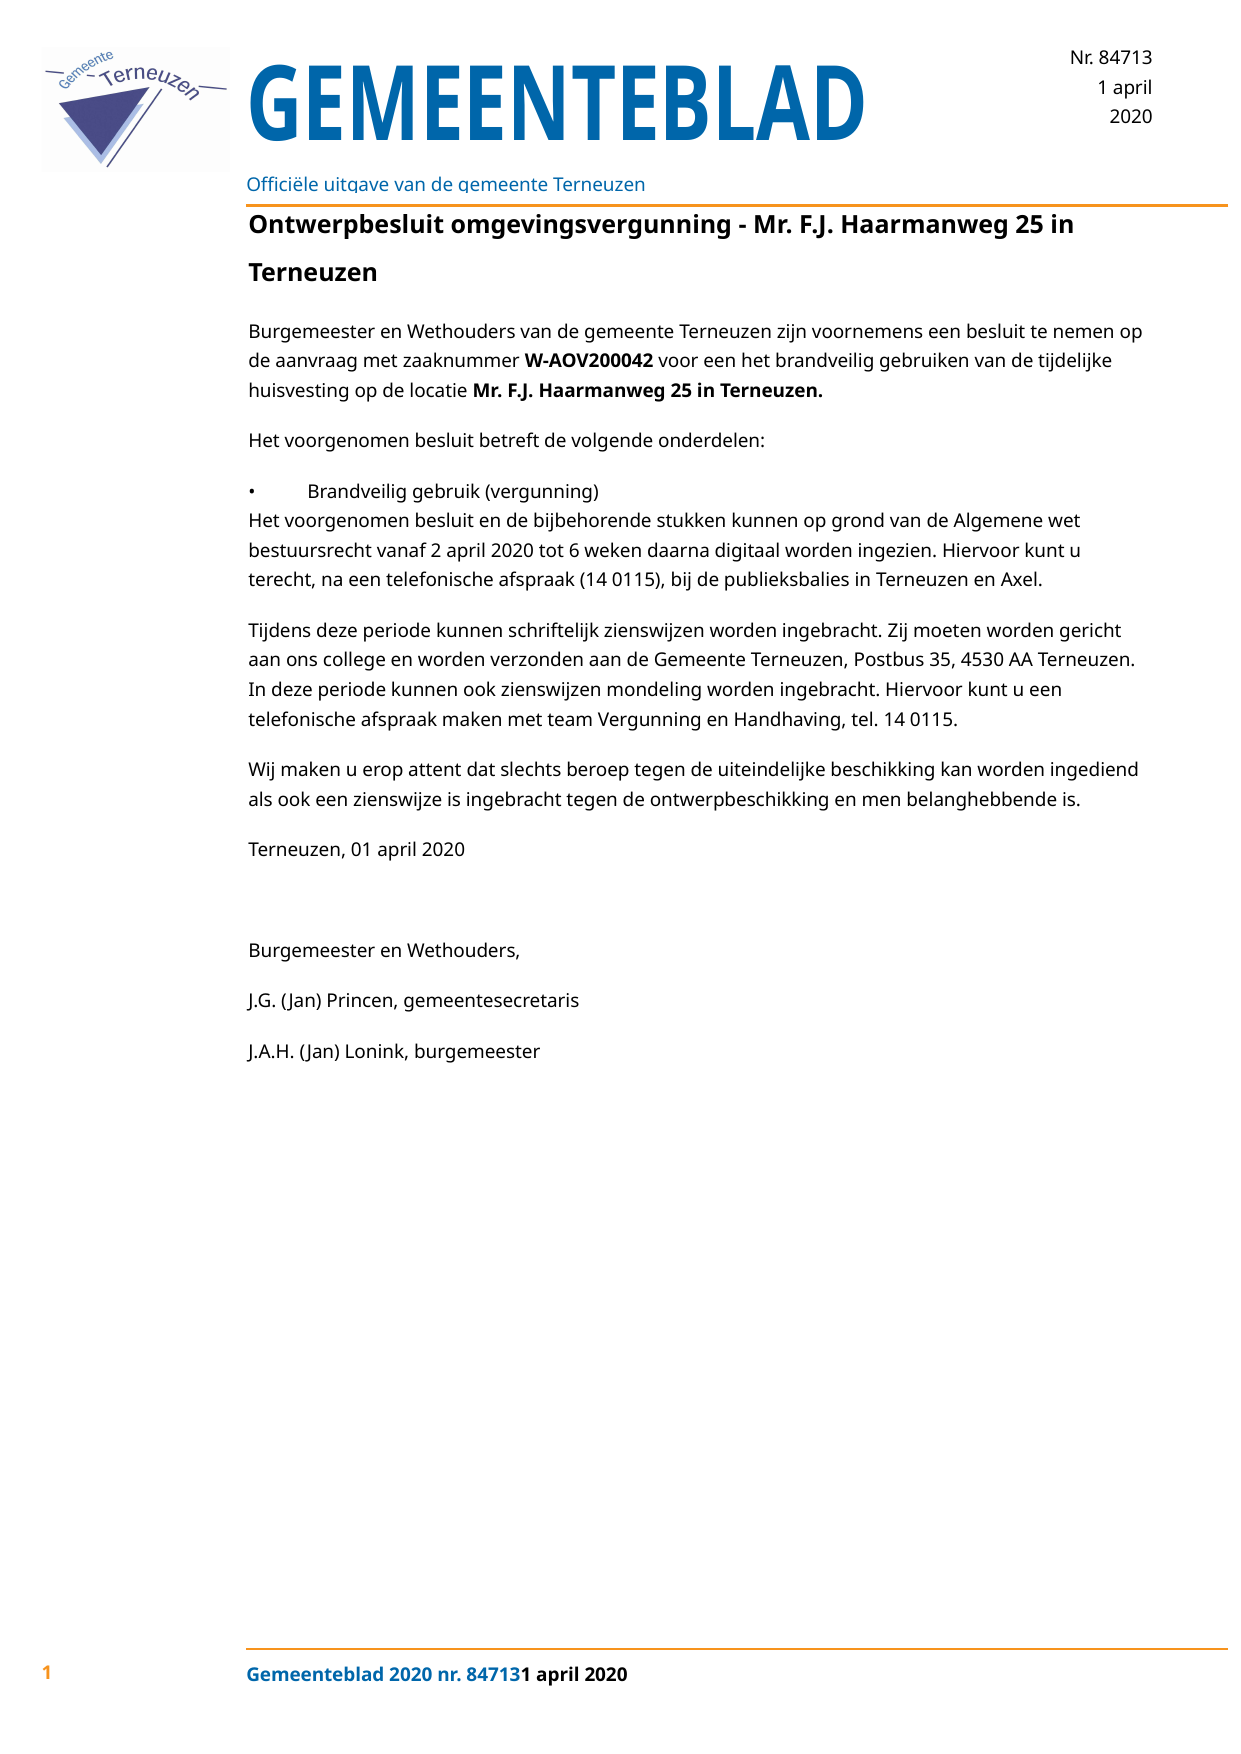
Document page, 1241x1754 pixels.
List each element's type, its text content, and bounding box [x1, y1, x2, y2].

picture [41, 47, 231, 172]
text Ontwerpbesluit omgevingsvergunning - Mr. F.J. Haarmanweg 25 in Terneuzen [248, 207, 1152, 288]
list Brandveilig gebruik (vergunning) [248, 478, 1152, 504]
text Burgemeester en Wethouders, [248, 937, 1152, 963]
text Wij maken u erop attent dat slechts beroep tegen de uiteindelijke beschikking kan worden ingediend als ook een zienswijze is ingebracht tegen de ontwerpbeschikking en men belanghebbende is. [248, 756, 1152, 812]
text Burgemeester en Wethouders van de gemeente Terneuzen zijn voornemens een besluit te nemen op de aanvraag met zaaknummer W-AOV200042 voor een het brandveilig gebruiken van de tijdelijke huisvesting op de locatie Mr. F.J. Haarmanweg 25 in Terneuzen. [248, 318, 1152, 403]
text J.A.H. (Jan) Lonink, burgemeester [248, 1038, 1152, 1064]
text Het voorgenomen besluit en de bijbehorende stukken kunnen op grond van de Algemene wet bestuursrecht vanaf 2 april 2020 tot 6 weken daarna digitaal worden ingezien. Hiervoor kunt u terecht, na een telefonische afspraak (14 0115), bij de publieksbalies in Terneuzen en Axel. [248, 507, 1152, 592]
text J.G. (Jan) Princen, gemeentesecretaris [248, 987, 1152, 1013]
text Tijdens deze periode kunnen schriftelijk zienswijzen worden ingebracht. Zij moeten worden gericht aan ons college en worden verzonden aan de Gemeente Terneuzen, Postbus 35, 4530 AA Terneuzen. In deze periode kunnen ook zienswijzen mondeling worden ingebracht. Hiervoor kunt u een telefonische afspraak maken met team Vergunning en Handhaving, tel. 14 0115. [248, 617, 1152, 732]
text Het voorgenomen besluit betreft de volgende onderdelen: [248, 427, 1152, 453]
text Terneuzen, 01 april 2020 [248, 836, 1152, 862]
